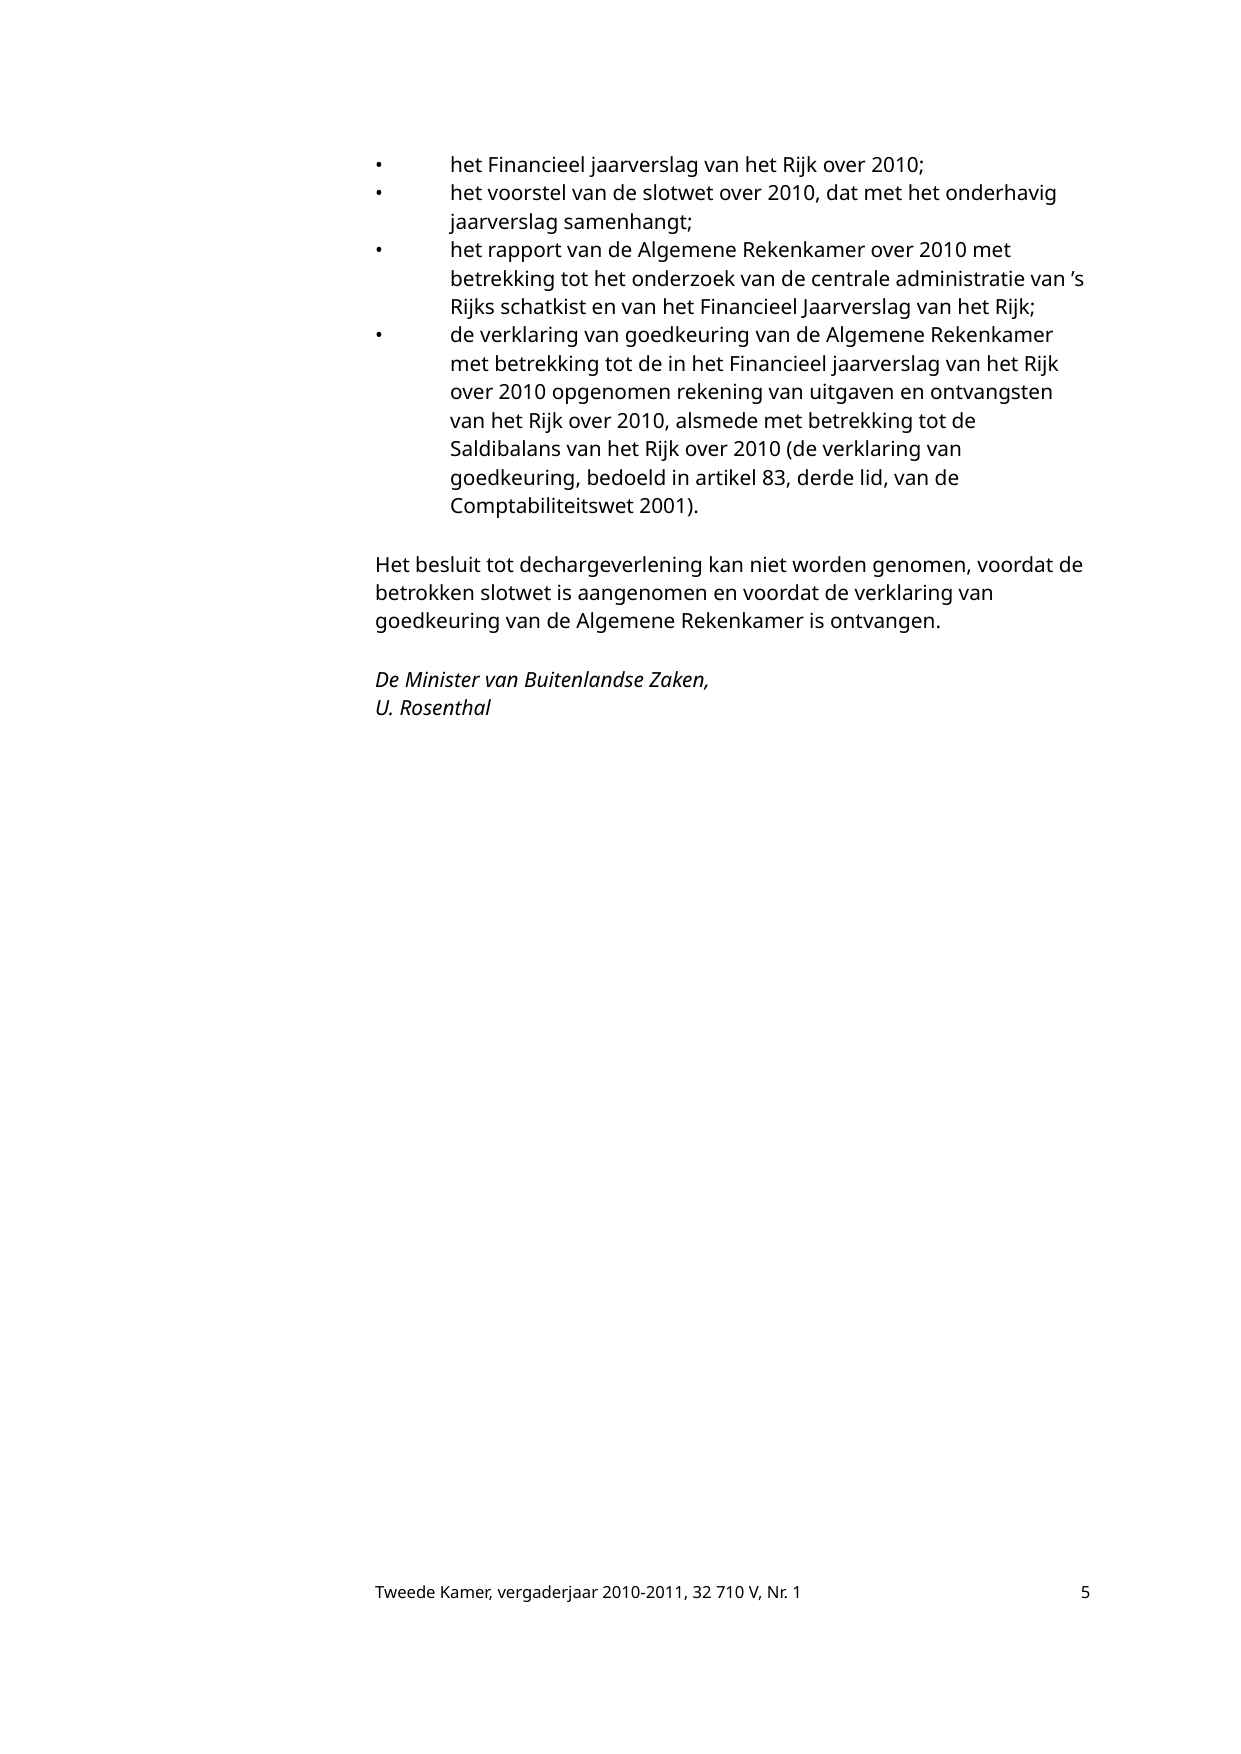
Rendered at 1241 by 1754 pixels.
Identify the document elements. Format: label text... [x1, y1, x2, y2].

list het Financieel jaarverslag van het Rijk over 2010; [375, 150, 1090, 178]
list het voorstel van de slotwet over 2010, dat met het onderhavig jaarverslag samenhangt; [375, 178, 1090, 235]
list het rapport van de Algemene Rekenkamer over 2010 met betrekking tot het onderzoek van de centrale administratie van ’s Rijks schatkist en van het Financieel Jaarverslag van het Rijk; [375, 235, 1090, 321]
text De Minister van Buitenlandse Zaken, [375, 665, 1090, 693]
list de verklaring van goedkeuring van de Algemene Rekenkamer met betrekking tot de in het Financieel jaarverslag van het Rijk over 2010 opgenomen rekening van uitgaven en ontvangsten van het Rijk over 2010, alsmede met betrekking tot de Saldibalans van het Rijk over 2010 (de verklaring van goedkeuring, bedoeld in artikel 83, derde lid, van de Comptabiliteitswet 2001). [375, 321, 1090, 520]
text U. Rosenthal [375, 693, 1090, 722]
text Het besluit tot dechargeverlening kan niet worden genomen, voordat de betrokken slotwet is aangenomen en voordat de verklaring van goedkeuring van de Algemene Rekenkamer is ontvangen. [375, 550, 1090, 635]
